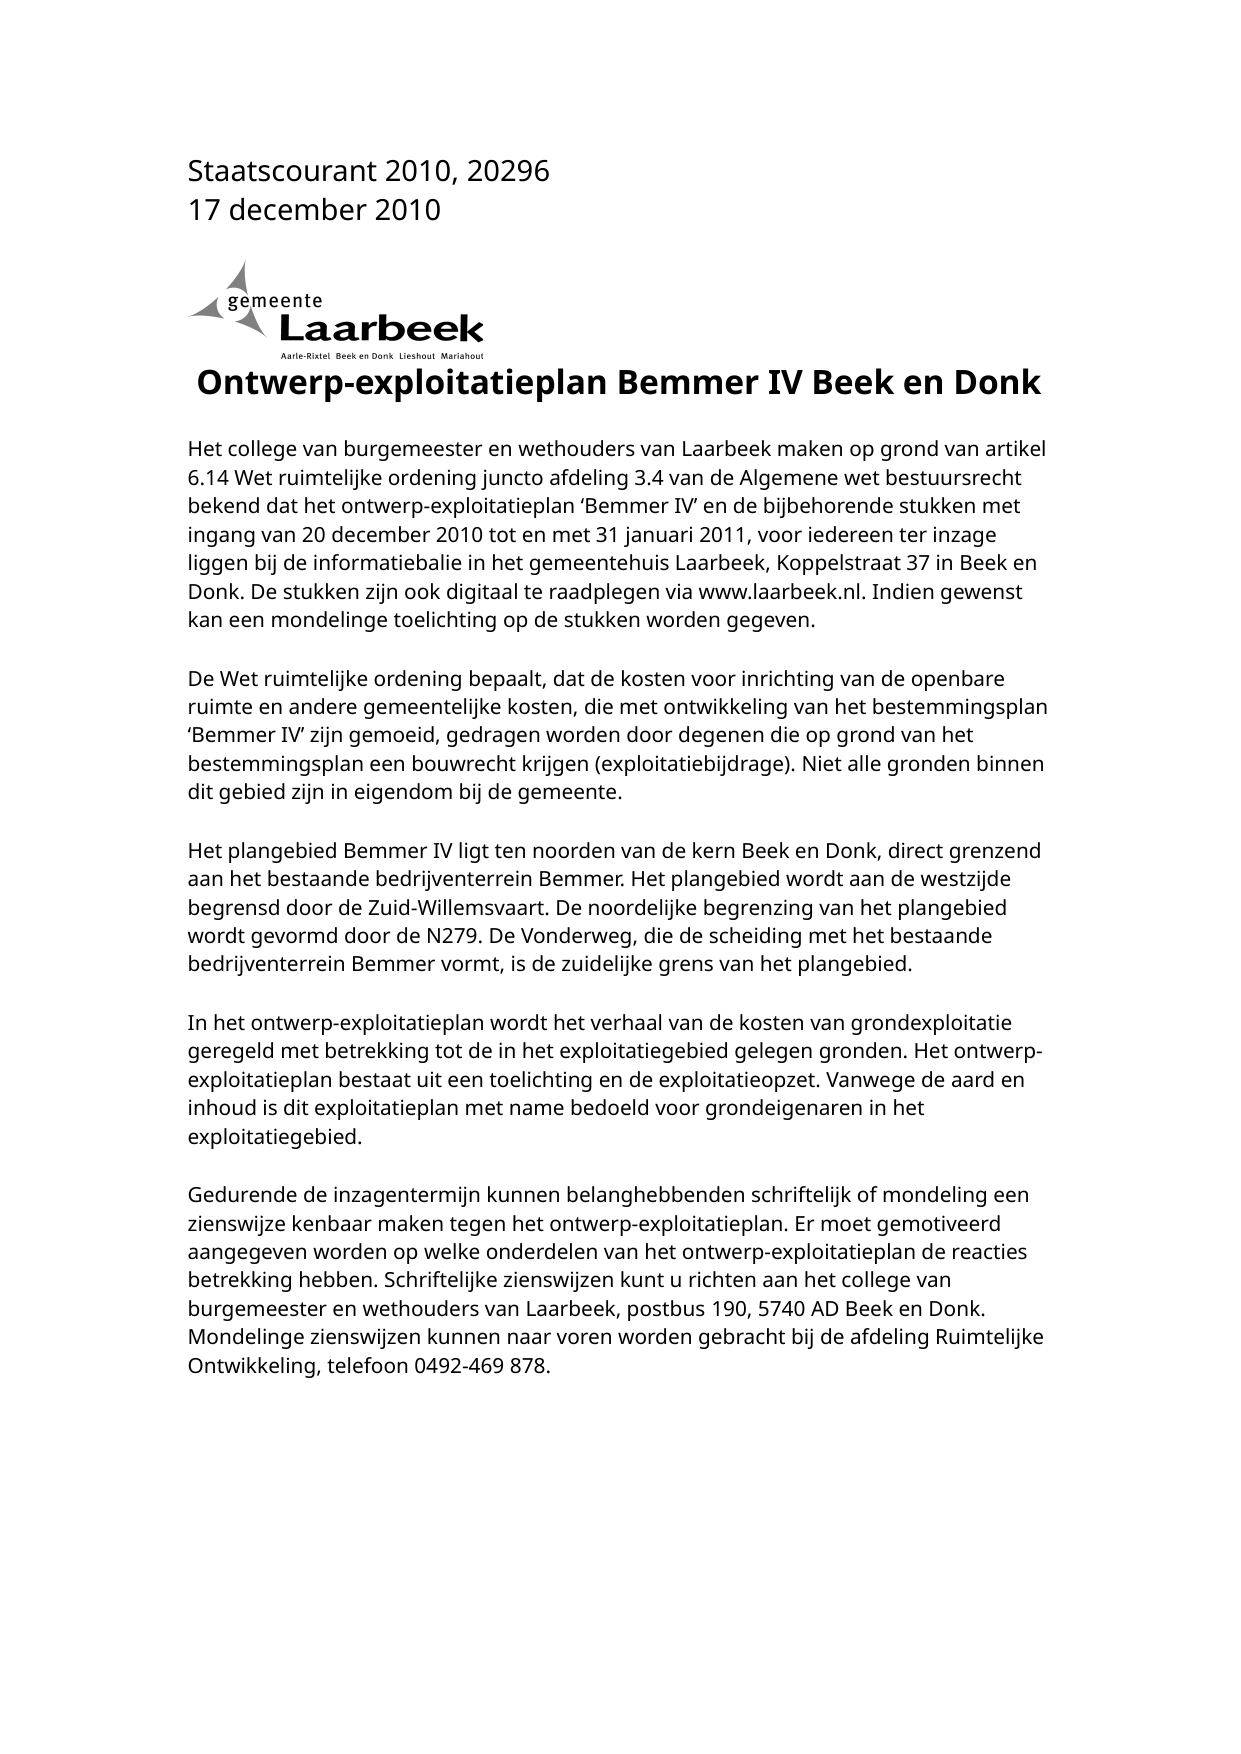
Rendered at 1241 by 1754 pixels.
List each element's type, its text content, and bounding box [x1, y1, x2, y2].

subtitle Ontwerp-exploitatieplan Bemmer IV Beek en Donk [187, 271, 1053, 404]
text Gedurende de inzagentermijn kunnen belanghebbenden schriftelijk of mondeling een zienswijze kenbaar maken tegen het ontwerp-exploitatieplan. Er moet gemotiveerd aangegeven worden op welke onderdelen van het ontwerp-exploitatieplan de reacties betrekking hebben. Schriftelijke zienswijzen kunt u richten aan het college van burgemeester en wethouders van Laarbeek, postbus 190, 5740 AD Beek en Donk. Mondelinge zienswijzen kunnen naar voren worden gebracht bij de afdeling Ruimtelijke Ontwikkeling, telefoon 0492-469 878. [187, 1180, 1053, 1379]
text Het plangebied Bemmer IV ligt ten noorden van de kern Beek en Donk, direct grenzend aan het bestaande bedrijventerrein Bemmer. Het plangebied wordt aan de westzijde begrensd door de Zuid-Willemsvaart. De noordelijke begrenzing van het plangebied wordt gevormd door de N279. De Vonderweg, die de scheiding met het bestaande bedrijventerrein Bemmer vormt, is de zuidelijke grens van het plangebied. [187, 836, 1053, 978]
text De Wet ruimtelijke ordening bepaalt, dat de kosten voor inrichting van de openbare ruimte en andere gemeentelijke kosten, die met ontwikkeling van het bestemmingsplan ‘Bemmer IV’ zijn gemoeid, gedragen worden door degenen die op grond van het bestemmingsplan een bouwrecht krijgen (exploitatiebijdrage). Niet alle gronden binnen dit gebied zijn in eigendom bij de gemeente. [187, 664, 1053, 806]
picture [187, 258, 484, 359]
text Het college van burgemeester en wethouders van Laarbeek maken op grond van artikel 6.14 Wet ruimtelijke ordening juncto afdeling 3.4 van de Algemene wet bestuursrecht bekend dat het ontwerp-exploitatieplan ‘Bemmer IV’ en de bijbehorende stukken met ingang van 20 december 2010 tot en met 31 januari 2011, voor iedereen ter inzage liggen bij de informatiebalie in het gemeentehuis Laarbeek, Koppelstraat 37 in Beek en Donk. De stukken zijn ook digitaal te raadplegen via www.laarbeek.nl. Indien gewenst kan een mondelinge toelichting op de stukken worden gegeven. [187, 434, 1053, 634]
text In het ontwerp-exploitatieplan wordt het verhaal van de kosten van grondexploitatie geregeld met betrekking tot de in het exploitatiegebied gelegen gronden. Het ontwerp-exploitatieplan bestaat uit een toelichting en de exploitatieopzet. Vanwege de aard en inhoud is dit exploitatieplan met name bedoeld voor grondeigenaren in het exploitatiegebied. [187, 1008, 1053, 1150]
text 17 december 2010 [187, 190, 1053, 229]
text Staatscourant 2010, 20296 [187, 150, 1053, 190]
